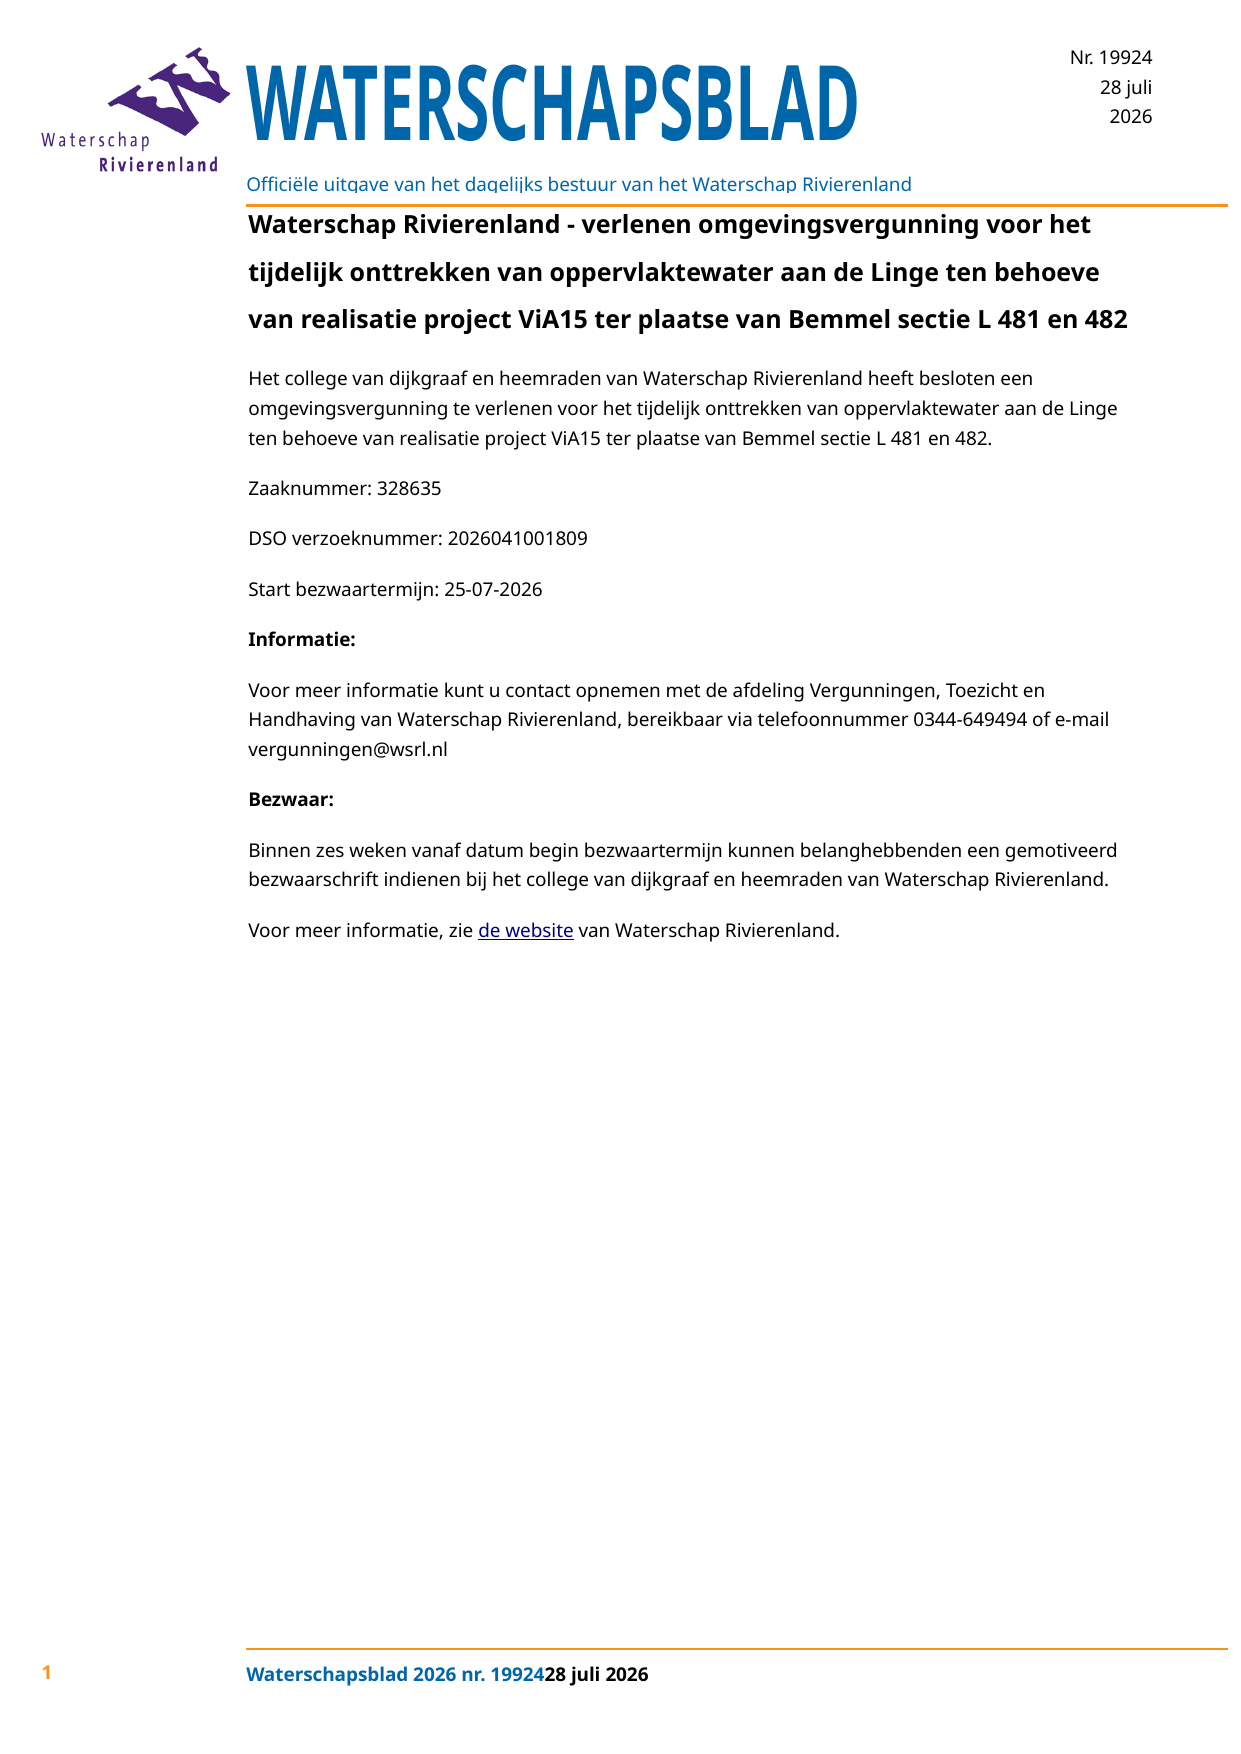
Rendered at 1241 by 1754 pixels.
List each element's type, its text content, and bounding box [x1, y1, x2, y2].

text DSO verzoeknummer: 2026041001809 [248, 526, 1152, 551]
text Start bezwaartermijn: 25-07-2026 [248, 576, 1152, 602]
text Waterschap Rivierenland - verlenen omgevingsvergunning voor het tijdelijk onttrekken van oppervlaktewater aan de Linge ten behoeve van realisatie project ViA15 ter plaatse van Bemmel sectie L 481 en 482 [248, 207, 1152, 336]
text Informatie: [248, 626, 1152, 652]
text Bezwaar: [248, 786, 1152, 812]
picture [41, 47, 231, 172]
text Zaaknummer: 328635 [248, 475, 1152, 501]
text Voor meer informatie, zie de website van Waterschap Rivierenland. [248, 917, 1152, 942]
text Binnen zes weken vanaf datum begin bezwaartermijn kunnen belanghebbenden een gemotiveerd bezwaarschrift indienen bij het college van dijkgraaf en heemraden van Waterschap Rivierenland. [248, 837, 1152, 892]
text Het college van dijkgraaf en heemraden van Waterschap Rivierenland heeft besloten een omgevingsvergunning te verlenen voor het tijdelijk onttrekken van oppervlaktewater aan de Linge ten behoeve van realisatie project ViA15 ter plaatse van Bemmel sectie L 481 en 482. [248, 366, 1152, 450]
text Voor meer informatie kunt u contact opnemen met de afdeling Vergunningen, Toezicht en Handhaving van Waterschap Rivierenland, bereikbaar via telefoonnummer 0344-649494 of e-mail vergunningen@wsrl.nl [248, 677, 1152, 762]
